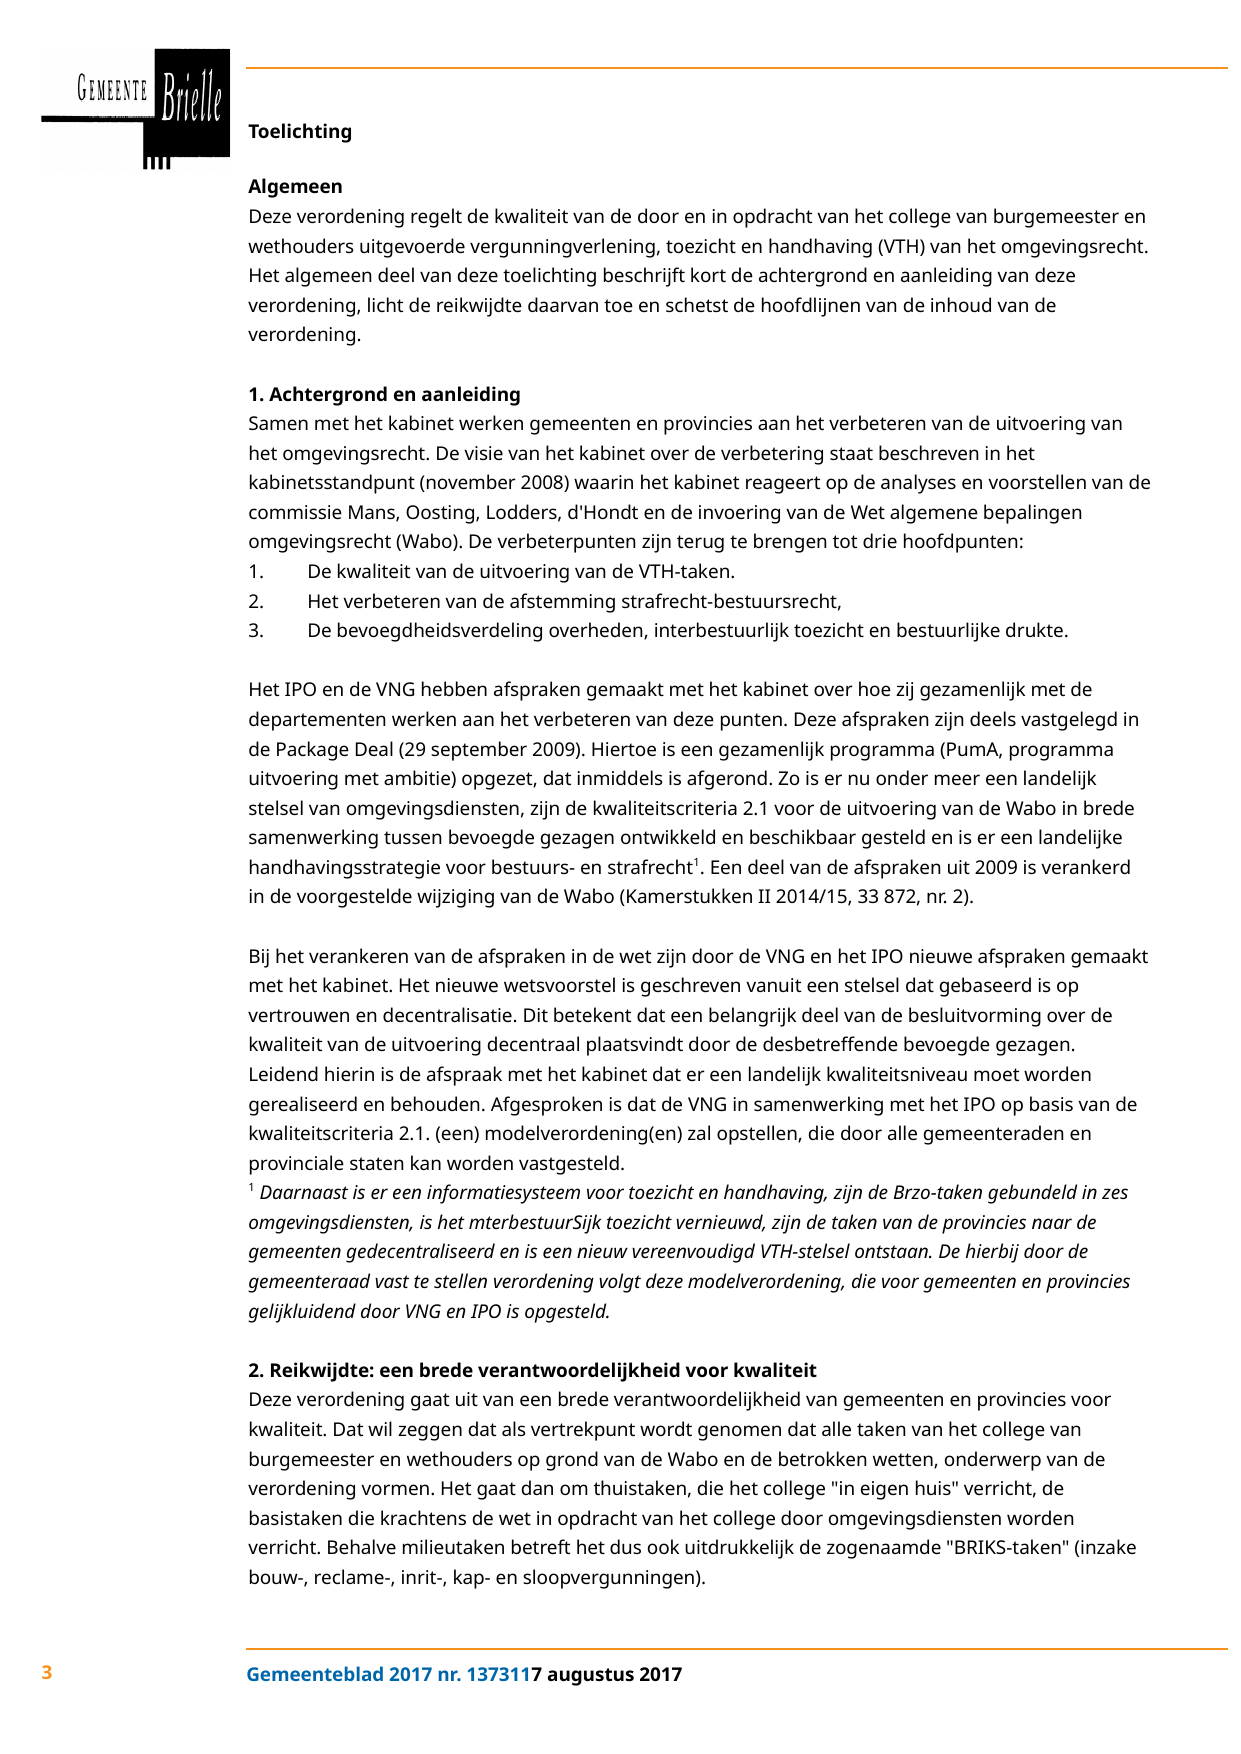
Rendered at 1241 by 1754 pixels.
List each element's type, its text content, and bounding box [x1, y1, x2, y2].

text Deze verordening gaat uit van een brede verantwoordelijkheid van gemeenten en provincies voor kwaliteit. Dat wil zeggen dat als vertrekpunt wordt genomen dat alle taken van het college van burgemeester en wethouders op grond van de Wabo en de betrokken wetten, onderwerp van de verordening vormen. Het gaat dan om thuistaken, die het college "in eigen huis" verricht, de basistaken die krachtens de wet in opdracht van het college door omgevingsdiensten worden verricht. Behalve milieutaken betreft het dus ook uitdrukkelijk de zogenaamde "BRIKS-taken" (inzake bouw-, reclame-, inrit-, kap- en sloopvergunningen). [248, 1387, 1152, 1590]
text Toelichting [248, 116, 1152, 144]
list De bevoegdheidsverdeling overheden, interbestuurlijk toezicht en bestuurlijke drukte. [248, 617, 1152, 643]
text Algemeen [248, 174, 1152, 199]
text 1. Achtergrond en aanleiding [248, 381, 1152, 407]
text 2. Reikwijdte: een brede verantwoordelijkheid voor kwaliteit [248, 1357, 1152, 1383]
list De kwaliteit van de uitvoering van de VTH-taken. [248, 558, 1152, 584]
text Het IPO en de VNG hebben afspraken gemaakt met het kabinet over hoe zij gezamenlijk met de departementen werken aan het verbeteren van deze punten. Deze afspraken zijn deels vastgelegd in de Package Deal (29 september 2009). Hiertoe is een gezamenlijk programma (PumA, programma uitvoering met ambitie) opgezet, dat inmiddels is afgerond. Zo is er nu onder meer een landelijk stelsel van omgevingsdiensten, zijn de kwaliteitscriteria 2.1 voor de uitvoering van de Wabo in brede samenwerking tussen bevoegde gezagen ontwikkeld en beschikbaar gesteld en is er een landelijke handhavingsstrategie voor bestuurs- en strafrecht1. Een deel van de afspraken uit 2009 is verankerd in de voorgestelde wijziging van de Wabo (Kamerstukken II 2014/15, 33 872, nr. 2). [248, 677, 1152, 909]
text 1 Daarnaast is er een informatiesysteem voor toezicht en handhaving, zijn de Brzo-taken gebundeld in zes omgevingsdiensten, is het mterbestuurSijk toezicht vernieuwd, zijn de taken van de provincies naar de gemeenten gedecentraliseerd en is een nieuw vereenvoudigd VTH-stelsel ontstaan. De hierbij door de gemeenteraad vast te stellen verordening volgt deze modelverordening, die voor gemeenten en provincies gelijkluidend door VNG en IPO is opgesteld. [248, 1179, 1152, 1324]
list Het verbeteren van de afstemming strafrecht-bestuursrecht, [248, 588, 1152, 614]
text Bij het verankeren van de afspraken in de wet zijn door de VNG en het IPO nieuwe afspraken gemaakt met het kabinet. Het nieuwe wetsvoorstel is geschreven vanuit een stelsel dat gebaseerd is op vertrouwen en decentralisatie. Dit betekent dat een belangrijk deel van de besluitvorming over de kwaliteit van de uitvoering decentraal plaatsvindt door de desbetreffende bevoegde gezagen. Leidend hierin is de afspraak met het kabinet dat er een landelijk kwaliteitsniveau moet worden gerealiseerd en behouden. Afgesproken is dat de VNG in samenwerking met het IPO op basis van de kwaliteitscriteria 2.1. (een) modelverordening(en) zal opstellen, die door alle gemeenteraden en provinciale staten kan worden vastgesteld. [248, 943, 1152, 1176]
picture [41, 47, 231, 172]
text Deze verordening regelt de kwaliteit van de door en in opdracht van het college van burgemeester en wethouders uitgevoerde vergunningverlening, toezicht en handhaving (VTH) van het omgevingsrecht. Het algemeen deel van deze toelichting beschrijft kort de achtergrond en aanleiding van deze verordening, licht de reikwijdte daarvan toe en schetst de hoofdlijnen van de inhoud van de verordening. [248, 203, 1152, 347]
text Samen met het kabinet werken gemeenten en provincies aan het verbeteren van de uitvoering van het omgevingsrecht. De visie van het kabinet over de verbetering staat beschreven in het kabinetsstandpunt (november 2008) waarin het kabinet reageert op de analyses en voorstellen van de commissie Mans, Oosting, Lodders, d'Hondt en de invoering van de Wet algemene bepalingen omgevingsrecht (Wabo). De verbeterpunten zijn terug te brengen tot drie hoofdpunten: [248, 410, 1152, 554]
